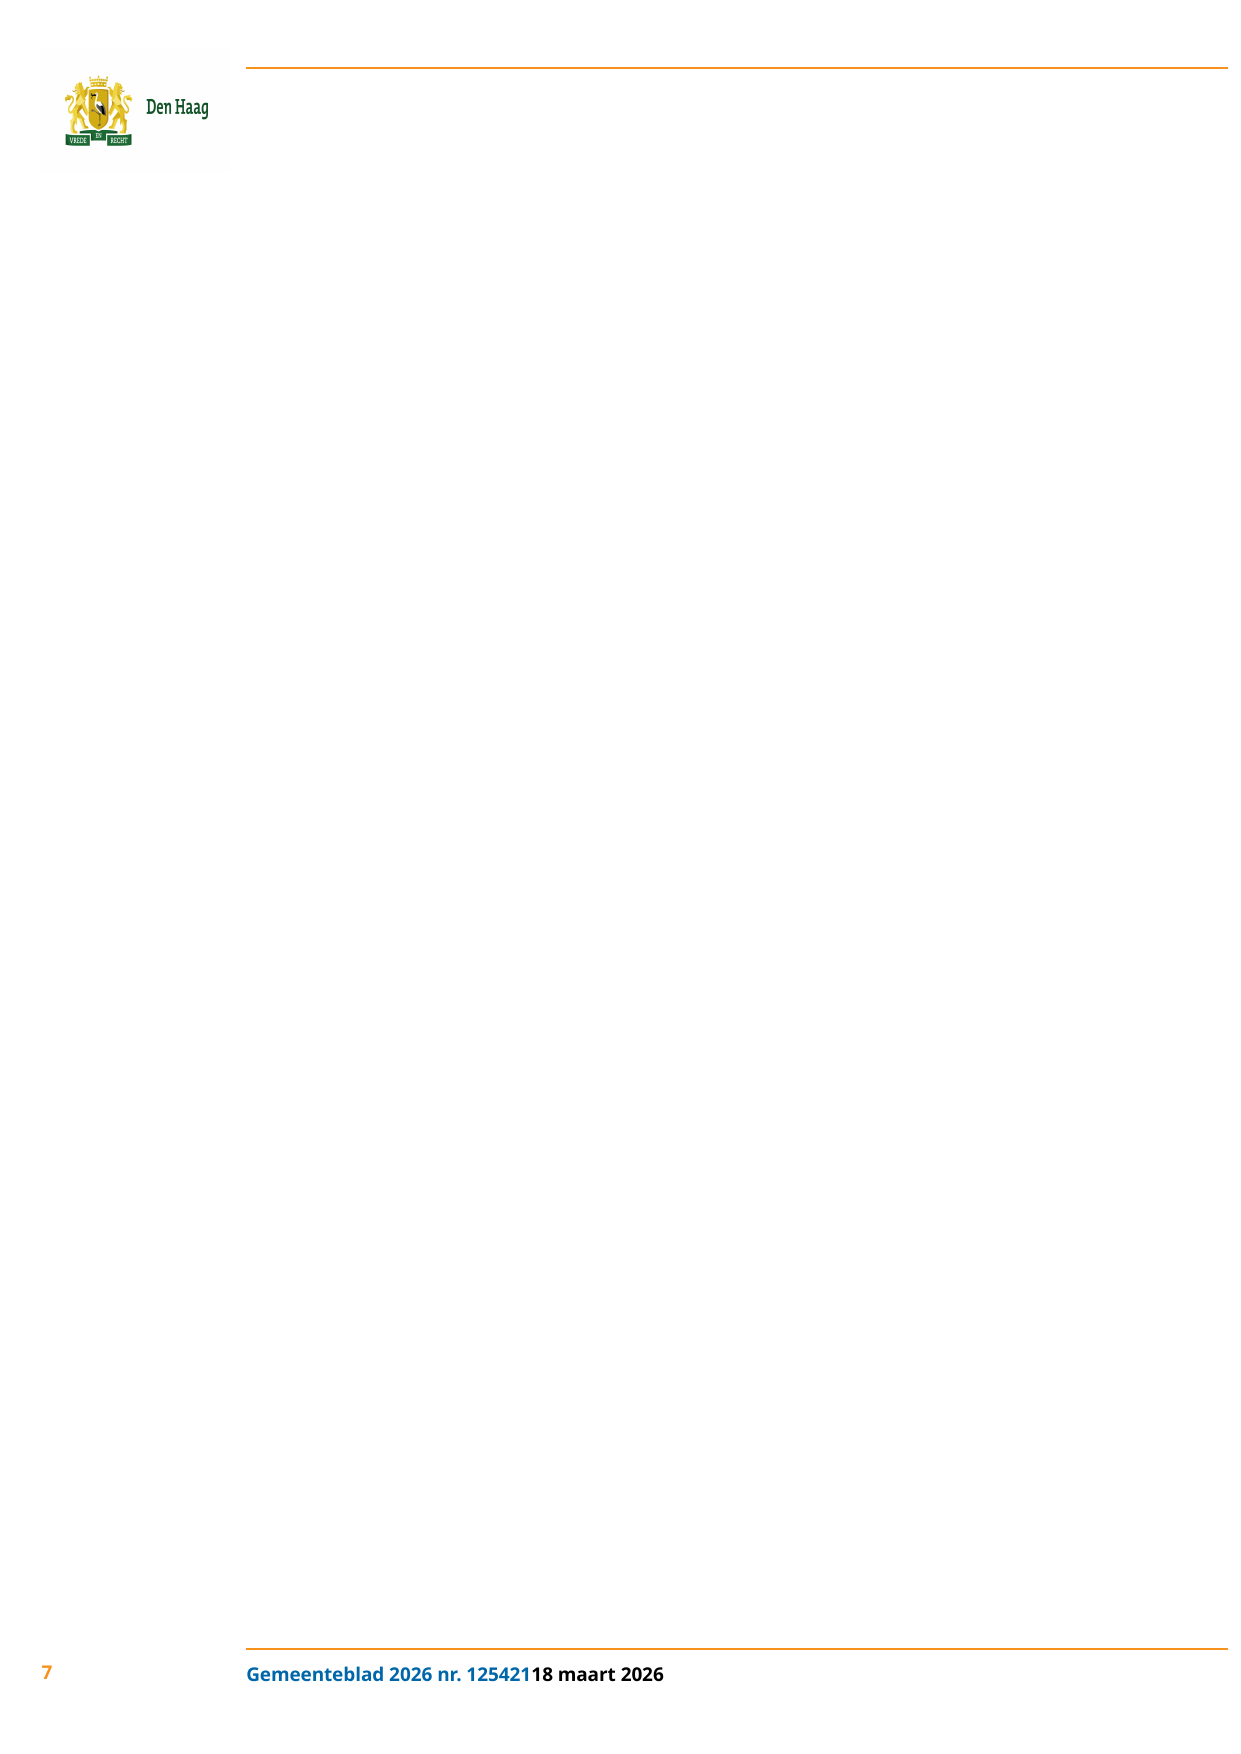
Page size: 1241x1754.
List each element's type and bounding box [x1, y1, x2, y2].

picture [41, 47, 231, 172]
